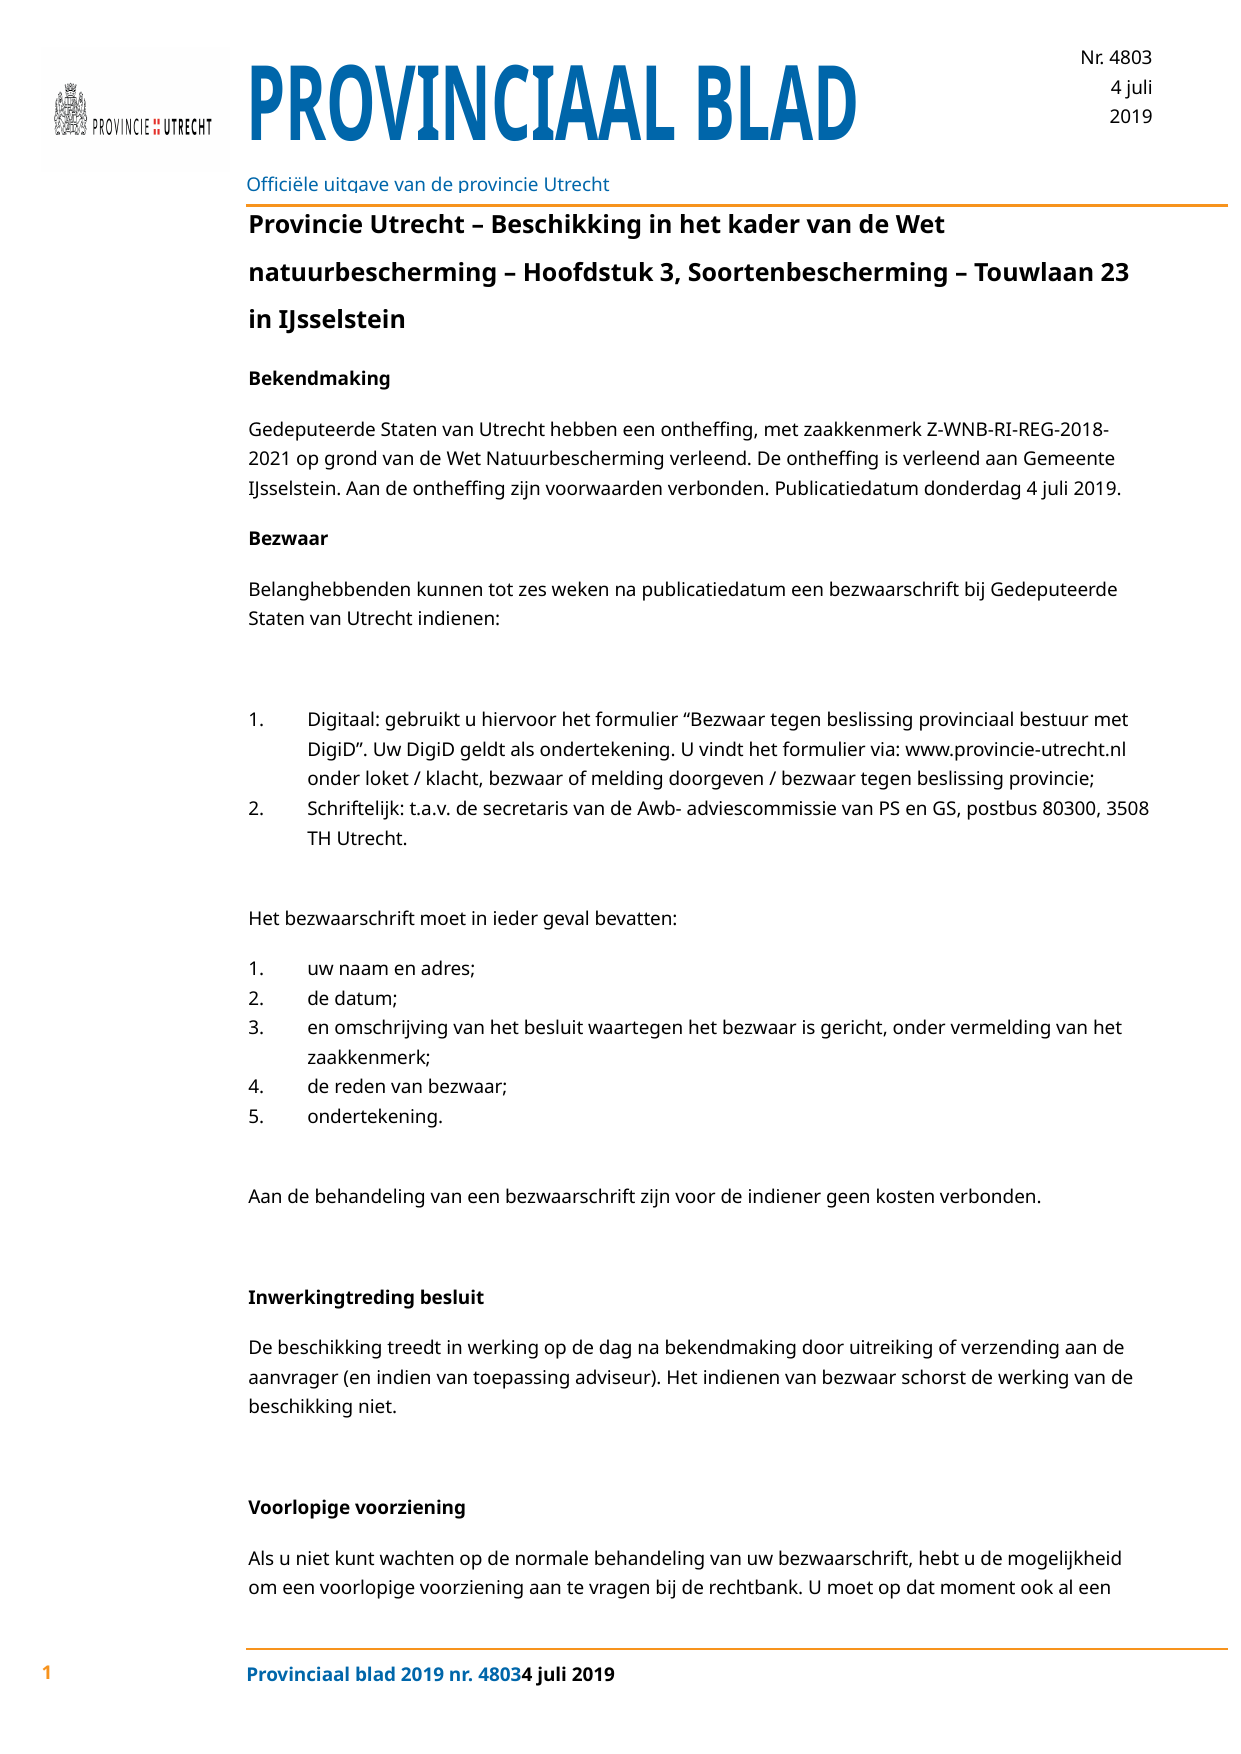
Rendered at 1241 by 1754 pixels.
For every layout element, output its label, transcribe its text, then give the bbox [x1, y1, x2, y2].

list de reden van bezwaar; [248, 1073, 1152, 1099]
text Als u niet kunt wachten op de normale behandeling van uw bezwaarschrift, hebt u de mogelijkheid om een voorlopige voorziening aan te vragen bij de rechtbank. U moet op dat moment ook al een [248, 1545, 1152, 1600]
text Provincie Utrecht – Beschikking in het kader van de Wet natuurbescherming – Hoofdstuk 3, Soortenbescherming – Touwlaan 23 in IJsselstein [248, 207, 1152, 336]
list en omschrijving van het besluit waartegen het bezwaar is gericht, onder vermelding van het zaakkenmerk; [248, 1014, 1152, 1069]
list Schriftelijk: t.a.v. de secretaris van de Awb- adviescommissie van PS en GS, postbus 80300, 3508 TH Utrecht. [248, 795, 1152, 850]
text Gedeputeerde Staten van Utrecht hebben een ontheffing, met zaakkenmerk Z-WNB-RI-REG-2018-2021 op grond van de Wet Natuurbescherming verleend. De ontheffing is verleend aan Gemeente IJsselstein. Aan de ontheffing zijn voorwaarden verbonden. Publicatiedatum donderdag 4 juli 2019. [248, 416, 1152, 501]
text Aan de behandeling van een bezwaarschrift zijn voor de indiener geen kosten verbonden. [248, 1183, 1152, 1209]
text Bekendmaking [248, 366, 1152, 391]
text Inwerkingtreding besluit [248, 1284, 1152, 1309]
text Voorlopige voorziening [248, 1494, 1152, 1520]
list ondertekening. [248, 1103, 1152, 1129]
text Het bezwaarschrift moet in ieder geval bevatten: [248, 905, 1152, 930]
list de datum; [248, 985, 1152, 1010]
text De beschikking treedt in werking op de dag na bekendmaking door uitreiking of verzending aan de aanvrager (en indien van toepassing adviseur). Het indienen van bezwaar schorst de werking van de beschikking niet. [248, 1334, 1152, 1419]
text Belanghebbenden kunnen tot zes weken na publicatiedatum een bezwaarschrift bij Gedeputeerde Staten van Utrecht indienen: [248, 576, 1152, 631]
text Bezwaar [248, 526, 1152, 551]
picture [41, 47, 231, 172]
list uw naam en adres; [248, 955, 1152, 981]
list Digitaal: gebruikt u hiervoor het formulier “Bezwaar tegen beslissing provinciaal bestuur met DigiD”. Uw DigiD geldt als ondertekening. U vindt het formulier via: www.provincie-utrecht.nl onder loket / klacht, bezwaar of melding doorgeven / bezwaar tegen beslissing provincie; [248, 706, 1152, 791]
